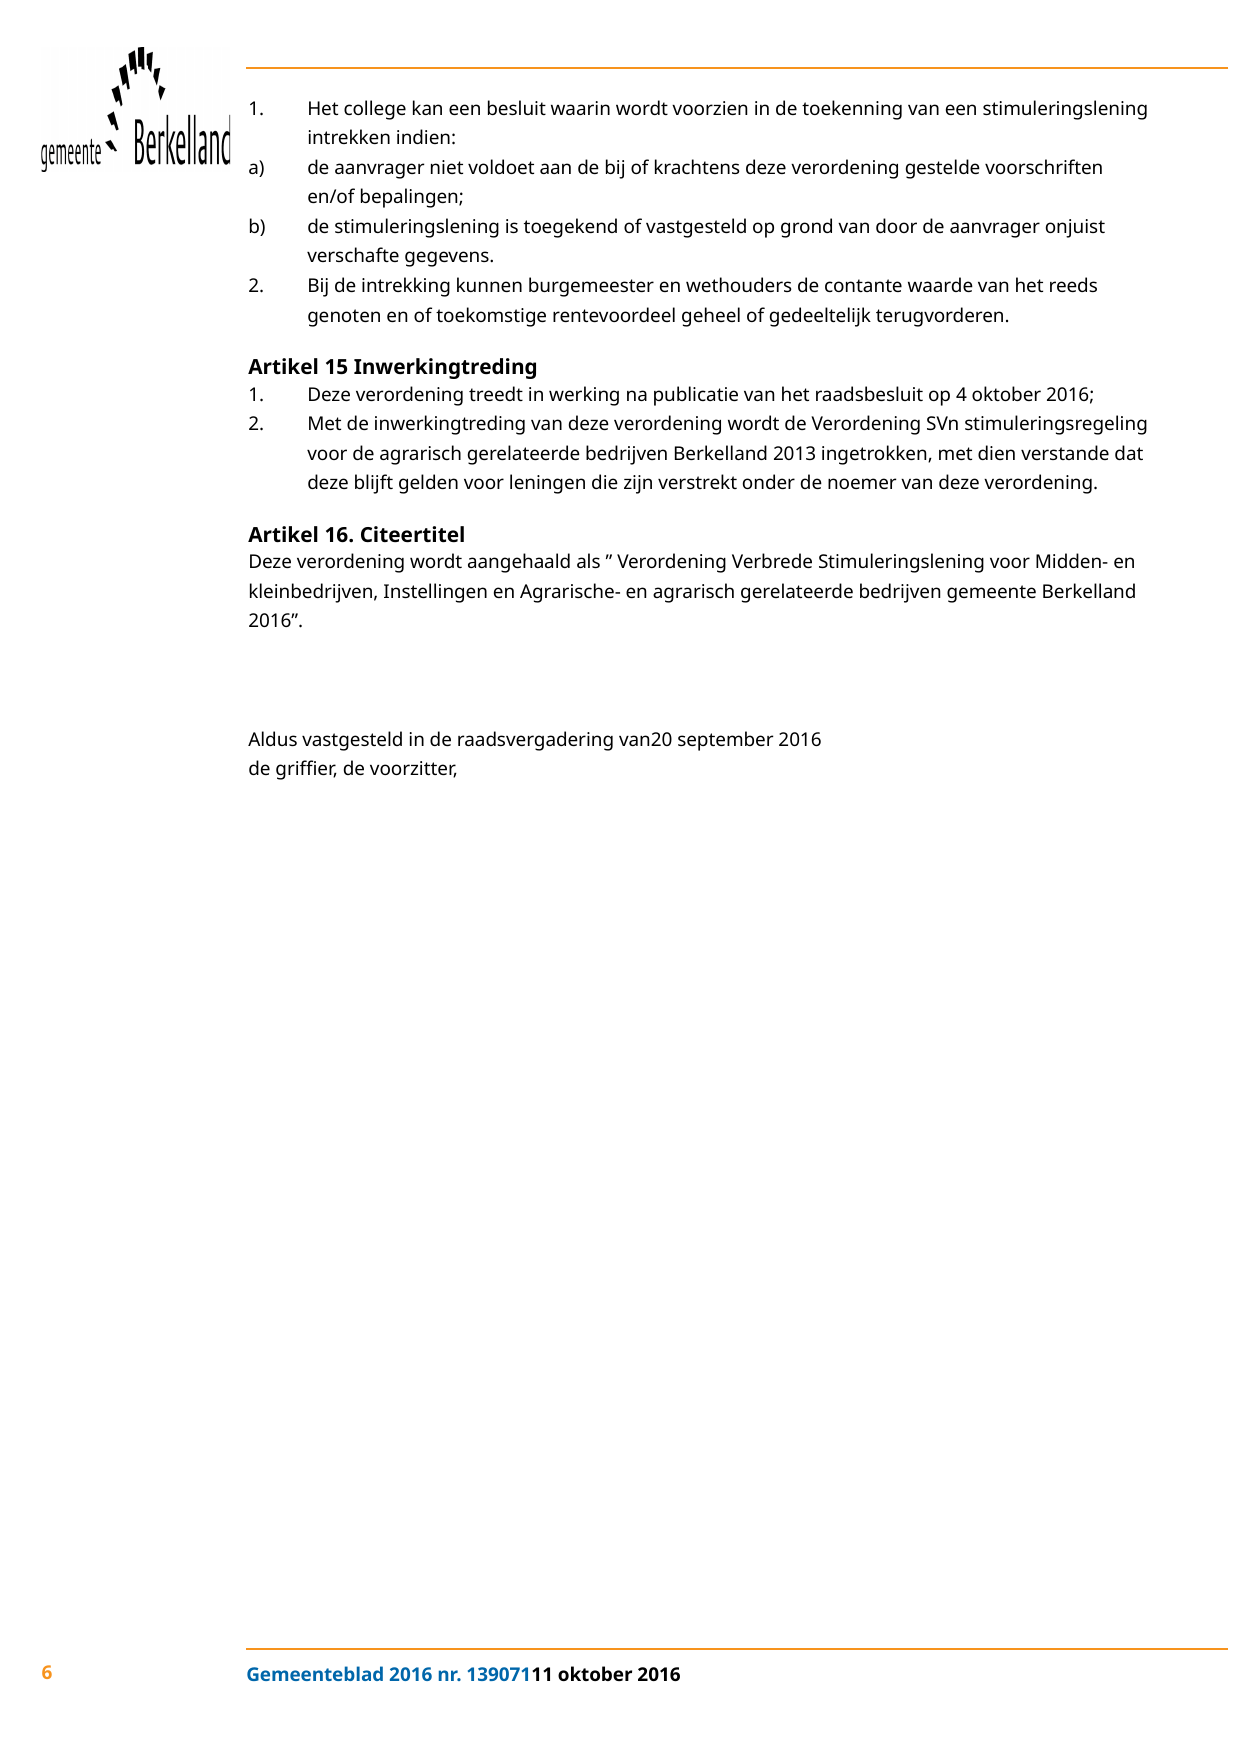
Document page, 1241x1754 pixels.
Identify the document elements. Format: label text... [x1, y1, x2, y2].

list Bij de intrekking kunnen burgemeester en wethouders de contante waarde van het reeds genoten en of toekomstige rentevoordeel geheel of gedeeltelijk terugvorderen. [248, 272, 1152, 328]
list Het college kan een besluit waarin wordt voorzien in de toekenning van een stimuleringslening intrekken indien: [248, 95, 1152, 150]
list Deze verordening treedt in werking na publicatie van het raadsbesluit op 4 oktober 2016; [248, 381, 1152, 406]
text de griffier, de voorzitter, [248, 755, 1152, 781]
text Artikel 15 Inwerkingtreding [248, 352, 1152, 381]
text Deze verordening wordt aangehaald als ” Verordening Verbrede Stimuleringslening voor Midden- en kleinbedrijven, Instellingen en Agrarische- en agrarisch gerelateerde bedrijven gemeente Berkelland 2016”. [248, 548, 1152, 633]
text Aldus vastgesteld in de raadsvergadering van20 september 2016 [248, 726, 1152, 752]
list de stimuleringslening is toegekend of vastgesteld op grond van door de aanvrager onjuist verschafte gegevens. [248, 213, 1152, 268]
text Artikel 16. Citeertitel [248, 520, 1152, 548]
list Met de inwerkingtreding van deze verordening wordt de Verordening SVn stimuleringsregeling voor de agrarisch gerelateerde bedrijven Berkelland 2013 ingetrokken, met dien verstande dat deze blijft gelden voor leningen die zijn verstrekt onder de noemer van deze verordening. [248, 410, 1152, 495]
list de aanvrager niet voldoet aan de bij of krachtens deze verordening gestelde voorschriften en/of bepalingen; [248, 154, 1152, 209]
picture [41, 47, 231, 172]
